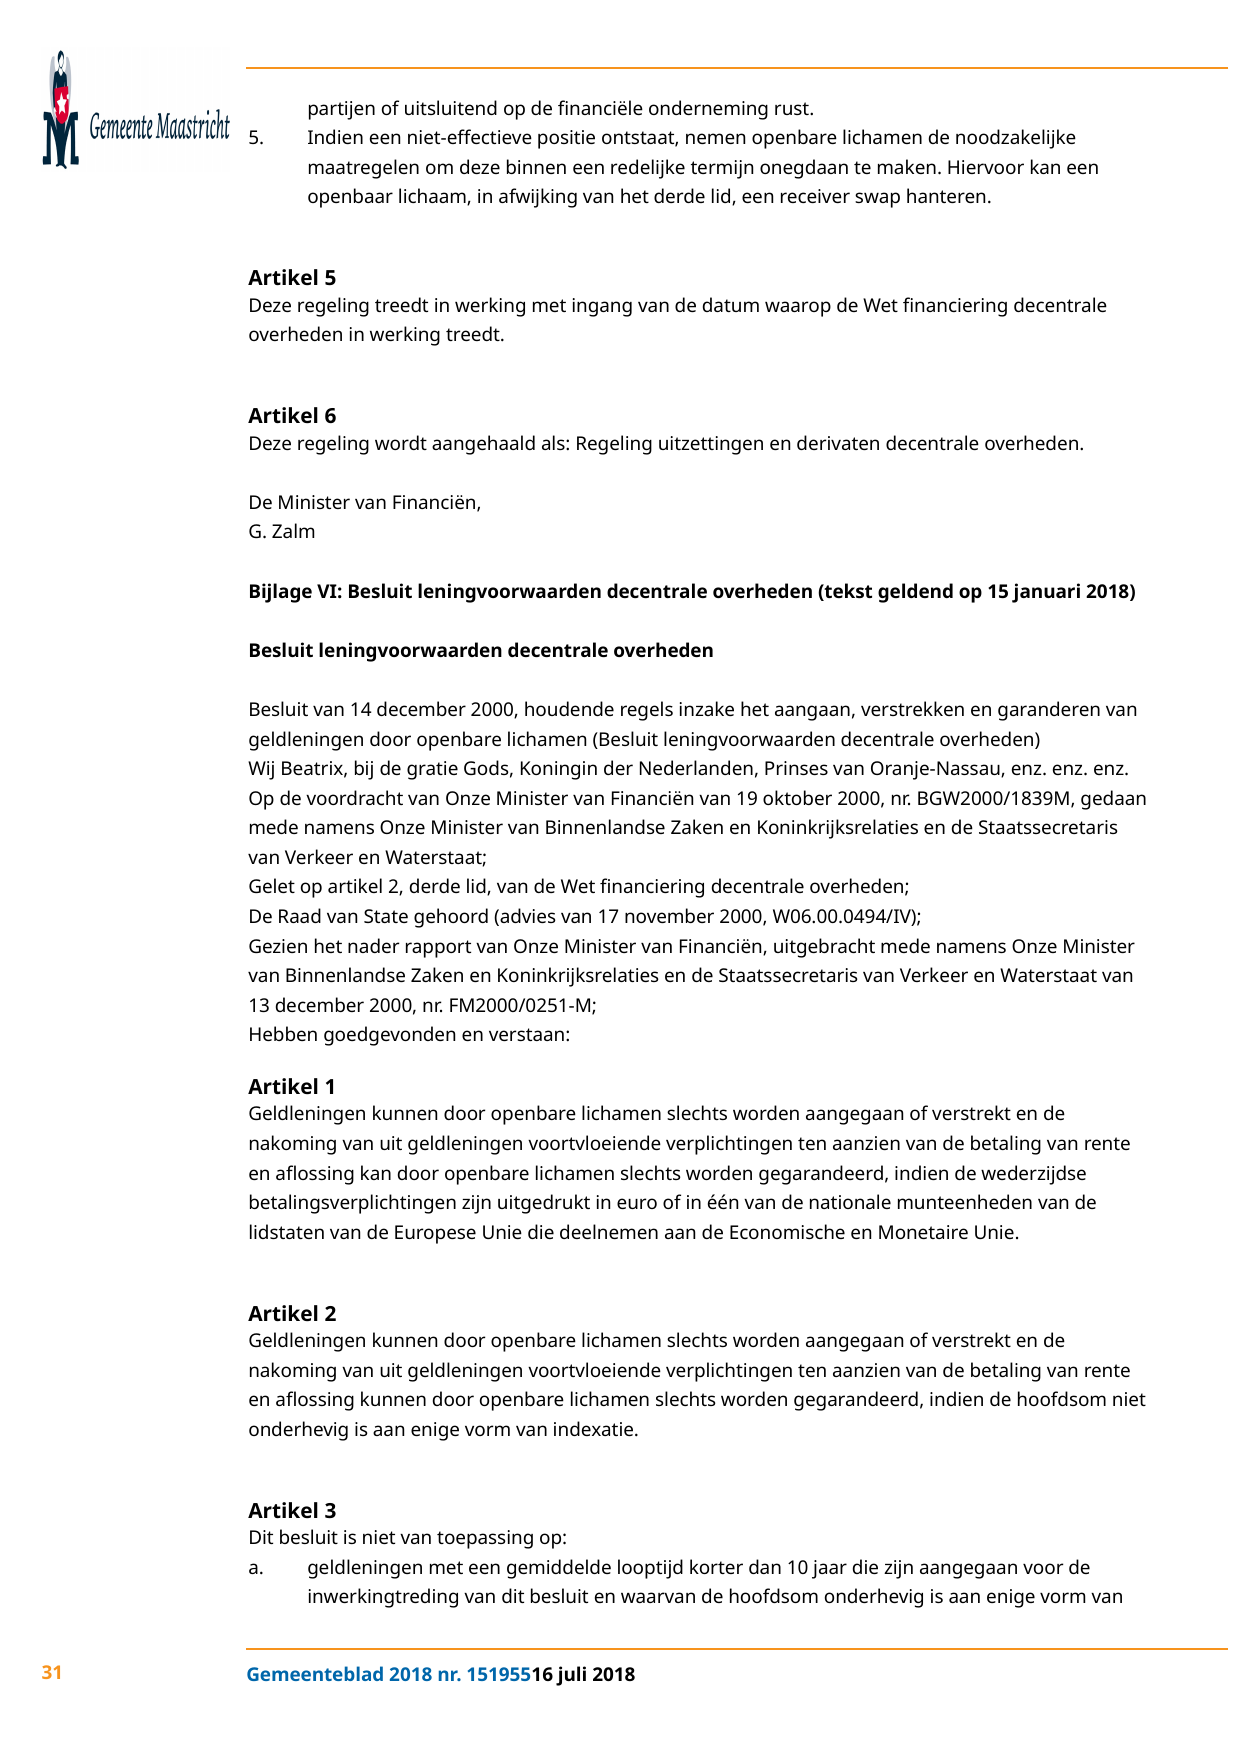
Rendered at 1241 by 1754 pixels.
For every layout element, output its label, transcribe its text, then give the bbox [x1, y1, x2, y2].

text G. Zalm [248, 519, 1152, 544]
text Besluit leningvoorwaarden decentrale overheden [248, 637, 1152, 663]
list geldleningen met een gemiddelde looptijd korter dan 10 jaar die zijn aangegaan voor de inwerkingtreding van dit besluit en waarvan de hoofdsom onderhevig is aan enige vorm van [248, 1554, 1152, 1609]
text Dit besluit is niet van toepassing op: [248, 1524, 1152, 1550]
text Artikel 1 [248, 1072, 1152, 1101]
list partijen of uitsluitend op de financiële onderneming rust. [248, 95, 1152, 121]
text Artikel 6 [248, 402, 1152, 430]
text Artikel 2 [248, 1299, 1152, 1327]
text Geldleningen kunnen door openbare lichamen slechts worden aangegaan of verstrekt en de nakoming van uit geldleningen voortvloeiende verplichtingen ten aanzien van de betaling van rente en aflossing kunnen door openbare lichamen slechts worden gegarandeerd, indien de hoofdsom niet onderhevig is aan enige vorm van indexatie. [248, 1327, 1152, 1442]
text Besluit van 14 december 2000, houdende regels inzake het aangaan, verstrekken en garanderen van geldleningen door openbare lichamen (Besluit leningvoorwaarden decentrale overheden) [248, 696, 1152, 752]
text Bijlage VI: Besluit leningvoorwaarden decentrale overheden (tekst geldend op 15 januari 2018) [248, 578, 1152, 604]
list Indien een niet-effectieve positie ontstaat, nemen openbare lichamen de noodzakelijke maatregelen om deze binnen een redelijke termijn onegdaan te maken. Hiervoor kan een openbaar lichaam, in afwijking van het derde lid, een receiver swap hanteren. [248, 124, 1152, 209]
text Op de voordracht van Onze Minister van Financiën van 19 oktober 2000, nr. BGW2000/1839M, gedaan mede namens Onze Minister van Binnenlandse Zaken en Koninkrijksrelaties en de Staatssecretaris van Verkeer en Waterstaat; [248, 785, 1152, 870]
text Artikel 3 [248, 1496, 1152, 1524]
text De Raad van State gehoord (advies van 17 november 2000, W06.00.0494/IV); [248, 903, 1152, 929]
text De Minister van Financiën, [248, 489, 1152, 515]
text Gezien het nader rapport van Onze Minister van Financiën, uitgebracht mede namens Onze Minister van Binnenlandse Zaken en Koninkrijksrelaties en de Staatssecretaris van Verkeer en Waterstaat van 13 december 2000, nr. FM2000/0251-M; [248, 933, 1152, 1018]
text Gelet op artikel 2, derde lid, van de Wet financiering decentrale overheden; [248, 874, 1152, 899]
text Geldleningen kunnen door openbare lichamen slechts worden aangegaan of verstrekt en de nakoming van uit geldleningen voortvloeiende verplichtingen ten aanzien van de betaling van rente en aflossing kan door openbare lichamen slechts worden gegarandeerd, indien de wederzijdse betalingsverplichtingen zijn uitgedrukt in euro of in één van de nationale munteenheden van de lidstaten van de Europese Unie die deelnemen aan de Economische en Monetaire Unie. [248, 1101, 1152, 1244]
text Hebben goedgevonden en verstaan: [248, 1022, 1152, 1047]
text Deze regeling wordt aangehaald als: Regeling uitzettingen en derivaten decentrale overheden. [248, 430, 1152, 456]
text Deze regeling treedt in werking met ingang van de datum waarop de Wet financiering decentrale overheden in werking treedt. [248, 292, 1152, 347]
text Artikel 5 [248, 263, 1152, 292]
picture [41, 47, 231, 172]
text Wij Beatrix, bij de gratie Gods, Koningin der Nederlanden, Prinses van Oranje-Nassau, enz. enz. enz. [248, 755, 1152, 781]
